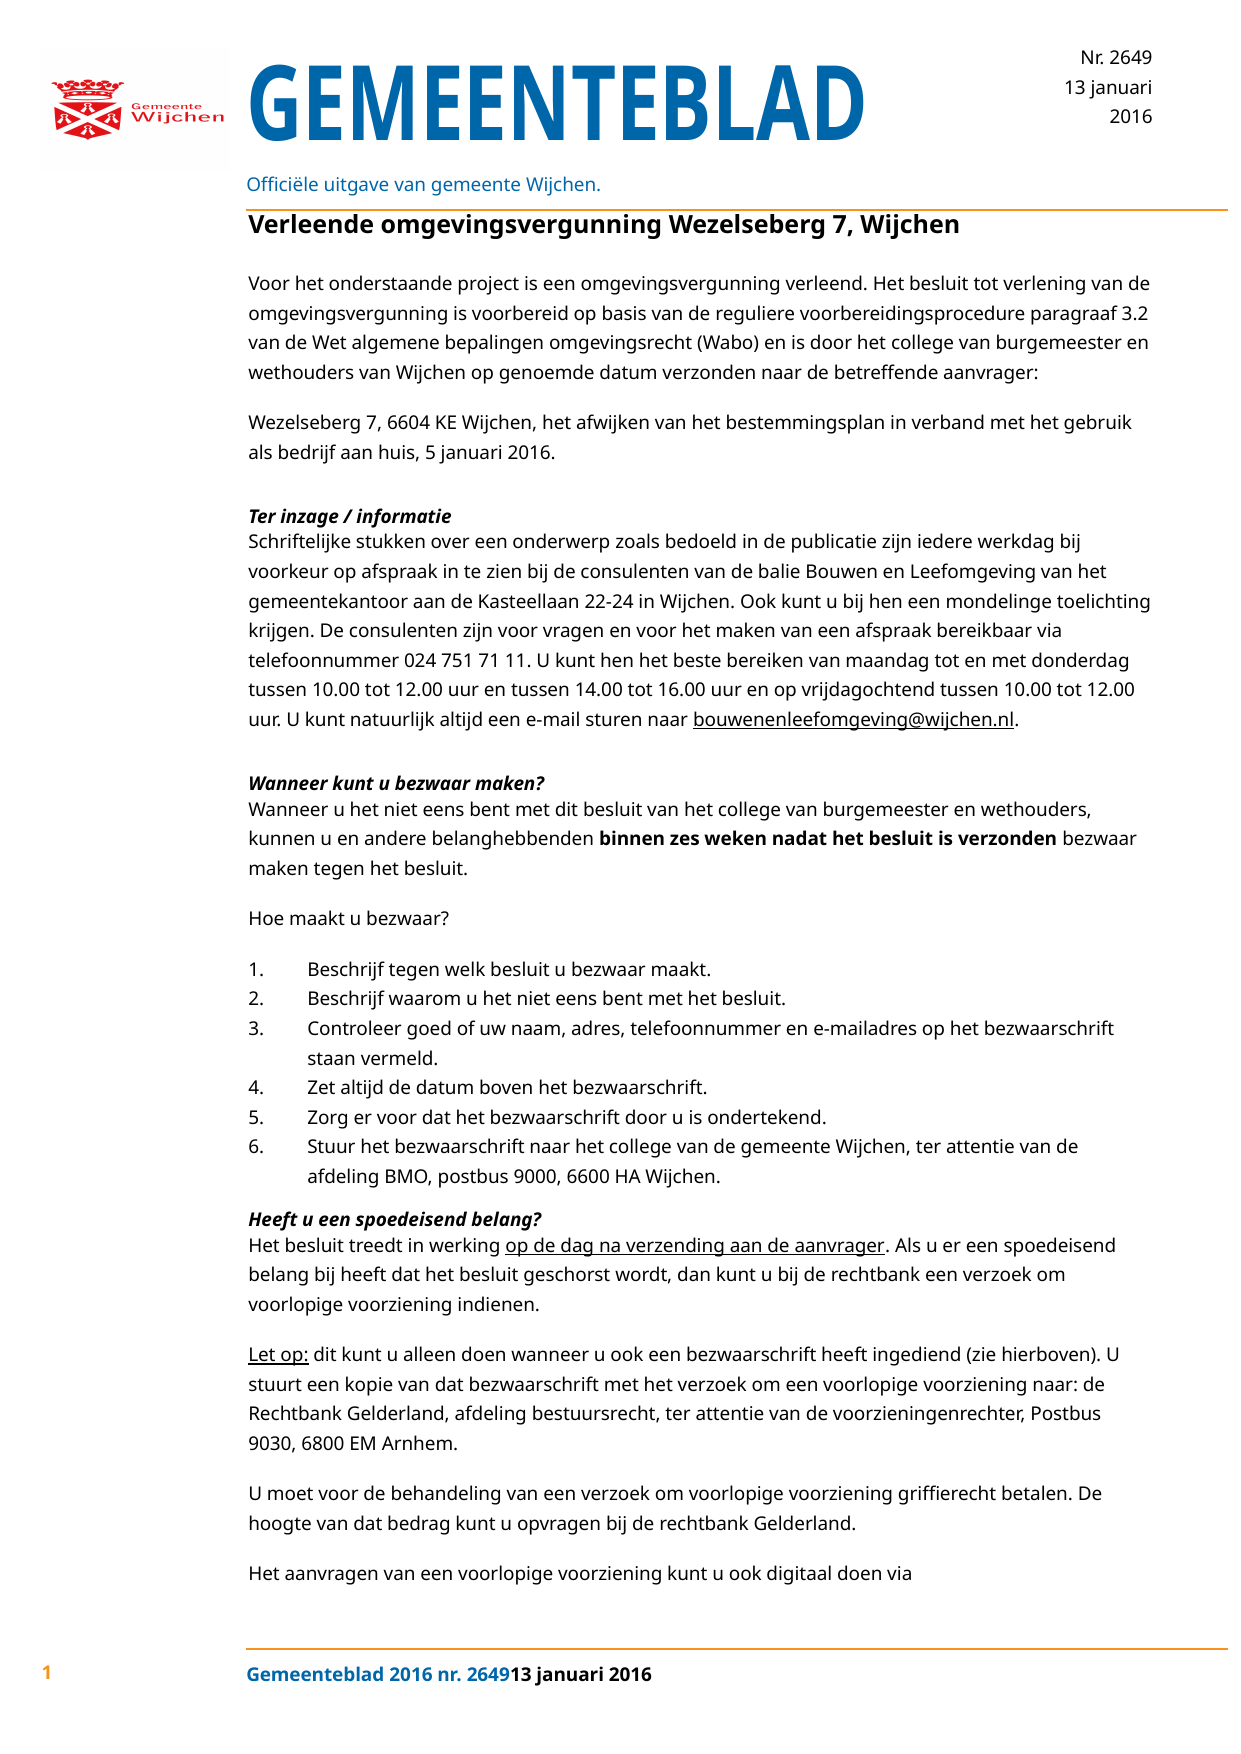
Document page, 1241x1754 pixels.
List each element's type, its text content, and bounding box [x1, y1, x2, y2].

list Stuur het bezwaarschrift naar het college van de gemeente Wijchen, ter attentie van de afdeling BMO, postbus 9000, 6600 HA Wijchen. [248, 1133, 1152, 1189]
text Ter inzage / informatie [248, 503, 1152, 529]
text Het aanvragen van een voorlopige voorziening kunt u ook digitaal doen via [248, 1561, 1152, 1586]
list Zet altijd de datum boven het bezwaarschrift. [248, 1074, 1152, 1100]
text U moet voor de behandeling van een verzoek om voorlopige voorziening griffierecht betalen. De hoogte van dat bedrag kunt u opvragen bij de rechtbank Gelderland. [248, 1481, 1152, 1536]
list Zorg er voor dat het bezwaarschrift door u is ondertekend. [248, 1104, 1152, 1129]
text Verleende omgevingsvergunning Wezelseberg 7, Wijchen [248, 211, 1152, 241]
text Het besluit treedt in werking op de dag na verzending aan de aanvrager. Als u er een spoedeisend belang bij heeft dat het besluit geschorst wordt, dan kunt u bij de rechtbank een verzoek om voorlopige voorziening indienen. [248, 1232, 1152, 1317]
text Schriftelijke stukken over een onderwerp zoals bedoeld in de publicatie zijn iedere werkdag bij voorkeur op afspraak in te zien bij de consulenten van de balie Bouwen en Leefomgeving van het gemeentekantoor aan de Kasteellaan 22-24 in Wijchen. Ook kunt u bij hen een mondelinge toelichting krijgen. De consulenten zijn voor vragen en voor het maken van een afspraak bereikbaar via telefoonnummer 024 751 71 11. U kunt hen het beste bereiken van maandag tot en met donderdag tussen 10.00 tot 12.00 uur en tussen 14.00 tot 16.00 uur en op vrijdagochtend tussen 10.00 tot 12.00 uur. U kunt natuurlijk altijd een e-mail sturen naar bouwenenleefomgeving@wijchen.nl. [248, 529, 1152, 732]
list Controleer goed of uw naam, adres, telefoonnummer en e-mailadres op het bezwaarschrift staan vermeld. [248, 1015, 1152, 1070]
picture [41, 47, 231, 172]
text Wanneer u het niet eens bent met dit besluit van het college van burgemeester en wethouders, kunnen u en andere belanghebbenden binnen zes weken nadat het besluit is verzonden bezwaar maken tegen het besluit. [248, 796, 1152, 881]
text Hoe maakt u bezwaar? [248, 906, 1152, 931]
text Voor het onderstaande project is een omgevingsvergunning verleend. Het besluit tot verlening van de omgevingsvergunning is voorbereid op basis van de reguliere voorbereidingsprocedure paragraaf 3.2 van de Wet algemene bepalingen omgevingsrecht (Wabo) en is door het college van burgemeester en wethouders van Wijchen op genoemde datum verzonden naar de betreffende aanvrager: [248, 270, 1152, 385]
list Beschrijf waarom u het niet eens bent met het besluit. [248, 986, 1152, 1011]
text Heeft u een spoedeisend belang? [248, 1206, 1152, 1232]
text Wanneer kunt u bezwaar maken? [248, 770, 1152, 796]
text Wezelseberg 7, 6604 KE Wijchen, het afwijken van het bestemmingsplan in verband met het gebruik als bedrijf aan huis, 5 januari 2016. [248, 409, 1152, 465]
list Beschrijf tegen welk besluit u bezwaar maakt. [248, 956, 1152, 982]
text Let op: dit kunt u alleen doen wanneer u ook een bezwaarschrift heeft ingediend (zie hierboven). U stuurt een kopie van dat bezwaarschrift met het verzoek om een voorlopige voorziening naar: de Rechtbank Gelderland, afdeling bestuursrecht, ter attentie van de voorzieningenrechter, Postbus 9030, 6800 EM Arnhem. [248, 1341, 1152, 1456]
